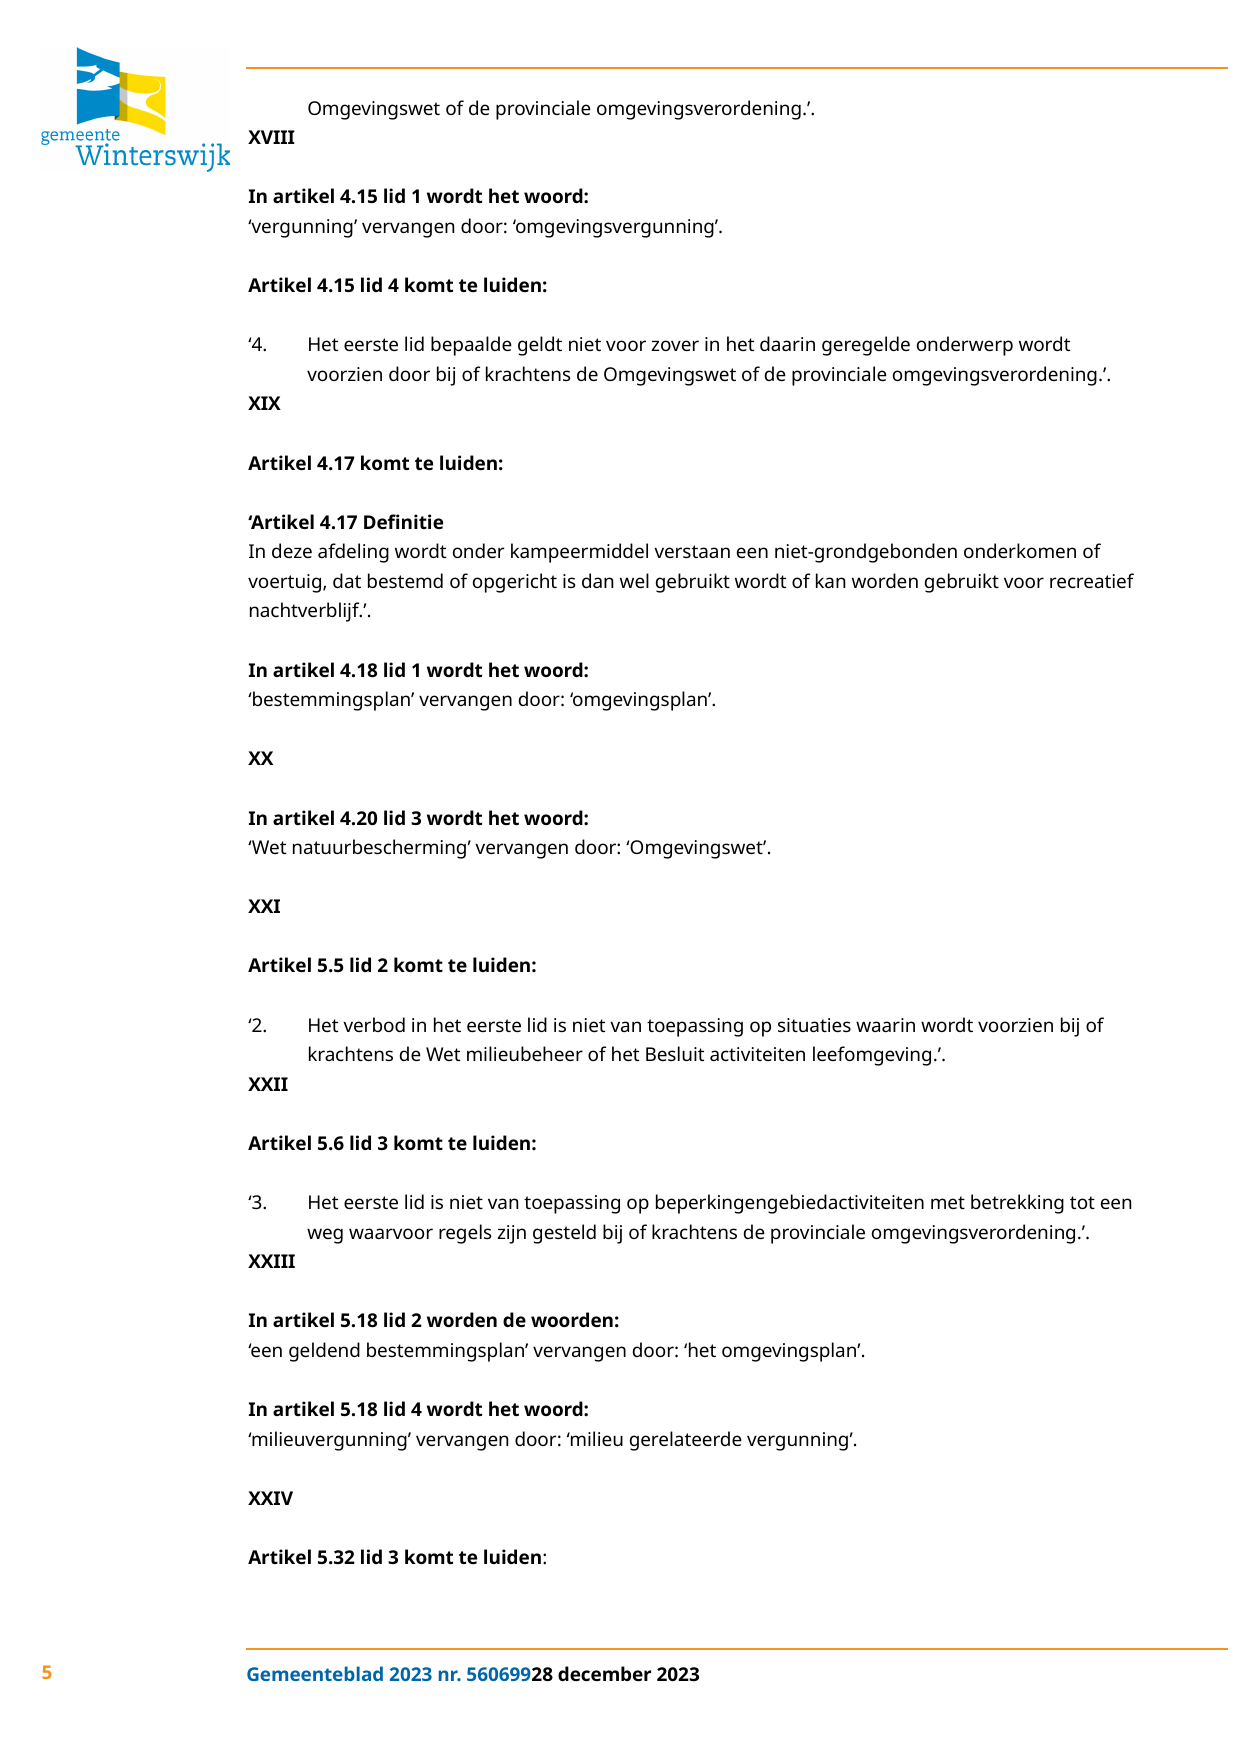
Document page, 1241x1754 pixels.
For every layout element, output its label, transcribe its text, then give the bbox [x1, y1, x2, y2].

text Artikel 4.17 komt te luiden: [248, 450, 1152, 476]
text XVIII [248, 124, 1152, 150]
text XIX [248, 391, 1152, 416]
text XXII [248, 1071, 1152, 1097]
text ‘milieuvergunning’ vervangen door: ‘milieu gerelateerde vergunning’. [248, 1426, 1152, 1452]
picture [225, 153, 231, 162]
text In deze afdeling wordt onder kampeermiddel verstaan een niet-grondgebonden onderkomen of voertuig, dat bestemd of opgericht is dan wel gebruikt wordt of kan worden gebruikt voor recreatief nachtverblijf.’. [248, 538, 1152, 623]
text Artikel 5.6 lid 3 komt te luiden: [248, 1130, 1152, 1156]
text ‘vergunning’ vervangen door: ‘omgevingsvergunning’. [248, 213, 1152, 239]
text In artikel 4.20 lid 3 wordt het woord: [248, 805, 1152, 831]
picture [41, 47, 231, 172]
text In artikel 4.15 lid 1 wordt het woord: [248, 183, 1152, 209]
text Artikel 5.5 lid 2 komt te luiden: [248, 953, 1152, 978]
text XXI [248, 893, 1152, 919]
list Het verbod in het eerste lid is niet van toepassing op situaties waarin wordt voorzien bij of krachtens de Wet milieubeheer of het Besluit activiteiten leefomgeving.’. [248, 1012, 1152, 1067]
text Artikel 5.32 lid 3 komt te luiden: [248, 1544, 1152, 1570]
text XXIV [248, 1485, 1152, 1511]
text ‘Wet natuurbescherming’ vervangen door: ‘Omgevingswet’. [248, 834, 1152, 860]
list Het eerste lid is niet van toepassing op beperkingengebiedactiviteiten met betrekking tot een weg waarvoor regels zijn gesteld bij of krachtens de provinciale omgevingsverordening.’. [248, 1189, 1152, 1245]
text XXIII [248, 1248, 1152, 1274]
text XX [248, 746, 1152, 771]
list Het eerste lid bepaalde geldt niet voor zover in het daarin geregelde onderwerp wordt voorzien door bij of krachtens de Omgevingswet of de provinciale omgevingsverordening.’. [248, 331, 1152, 387]
text Artikel 4.15 lid 4 komt te luiden: [248, 272, 1152, 298]
text ‘bestemmingsplan’ vervangen door: ‘omgevingsplan’. [248, 686, 1152, 712]
text ‘Artikel 4.17 Definitie [248, 509, 1152, 535]
text In artikel 4.18 lid 1 wordt het woord: [248, 657, 1152, 683]
list Omgevingswet of de provinciale omgevingsverordening.’. [248, 95, 1152, 121]
text In artikel 5.18 lid 4 wordt het woord: [248, 1396, 1152, 1422]
text ‘een geldend bestemmingsplan’ vervangen door: ‘het omgevingsplan’. [248, 1337, 1152, 1363]
text In artikel 5.18 lid 2 worden de woorden: [248, 1308, 1152, 1333]
